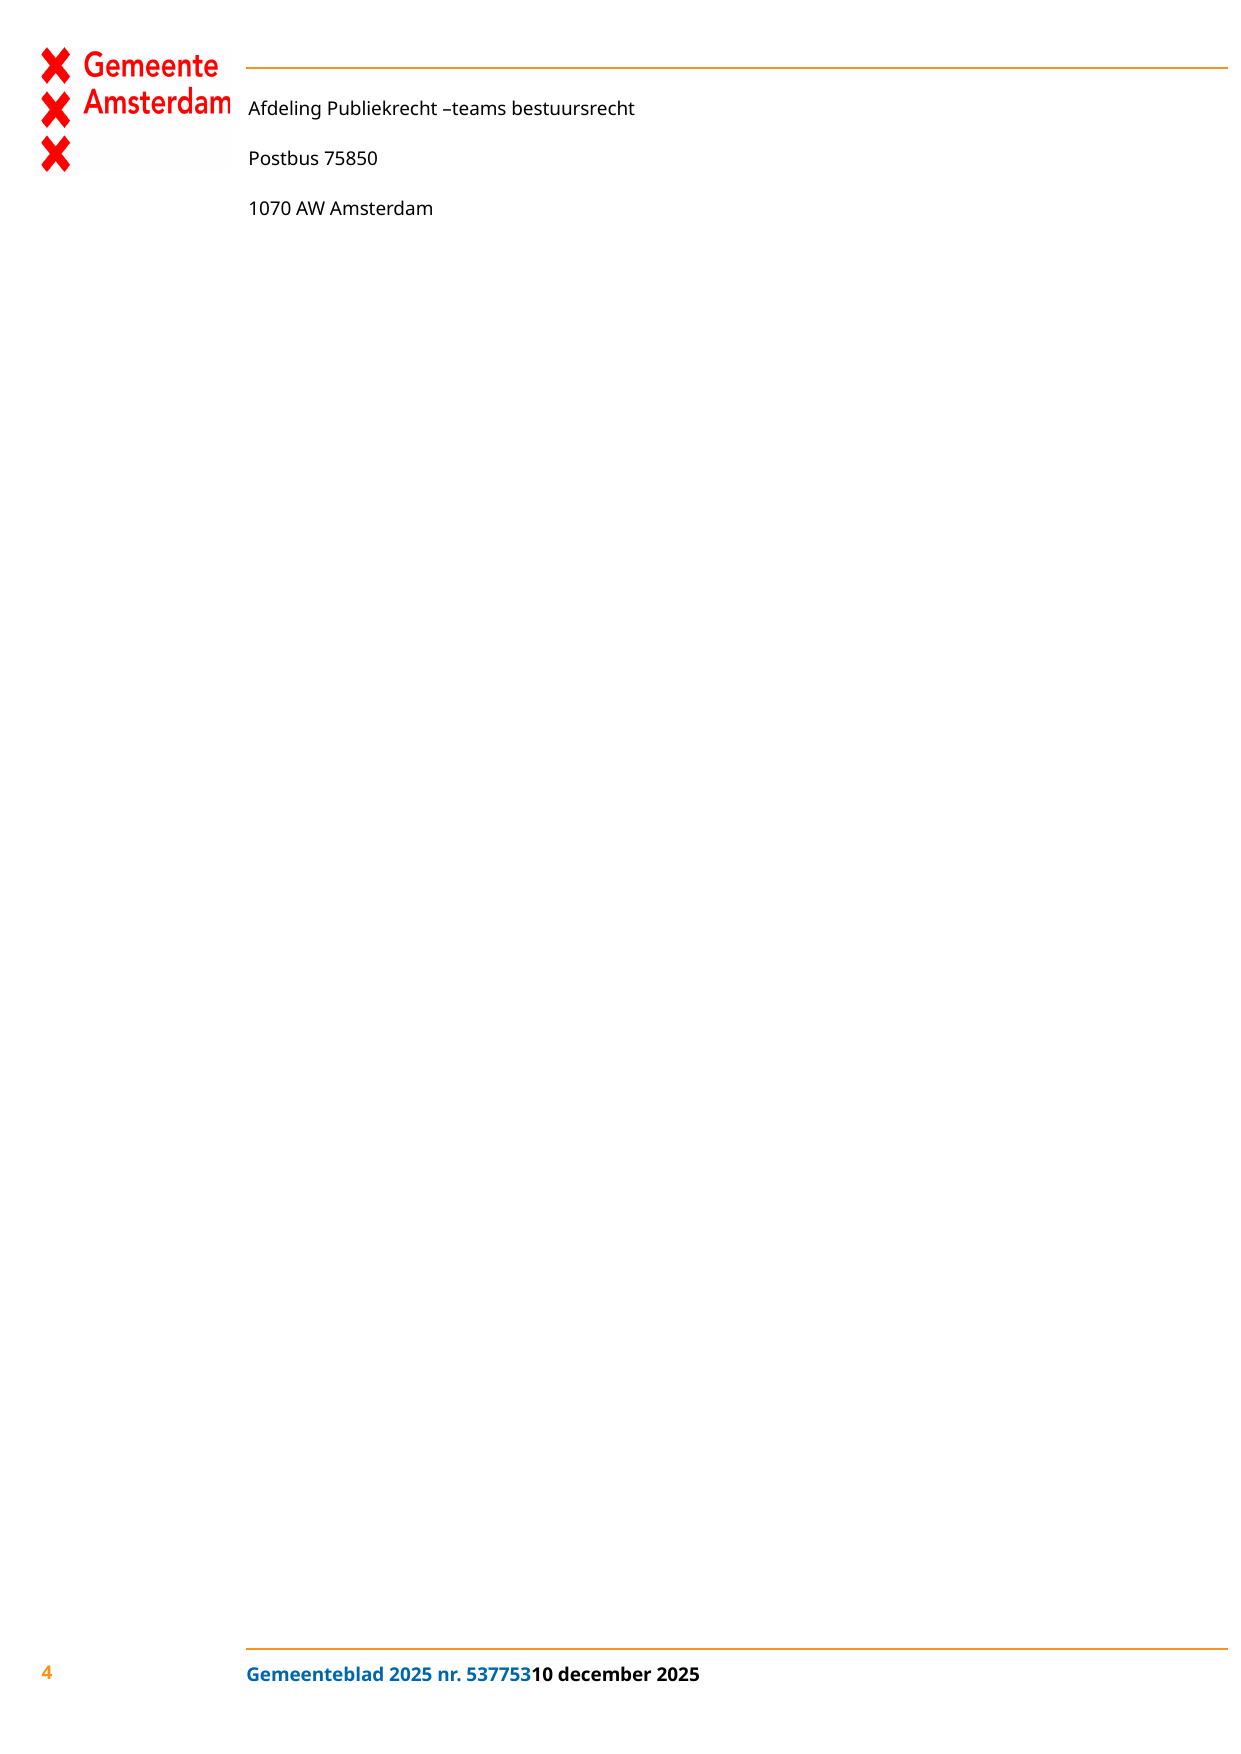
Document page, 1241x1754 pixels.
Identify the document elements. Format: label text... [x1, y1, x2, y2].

text 1070 AW Amsterdam [248, 196, 1152, 221]
text Postbus 75850 [248, 145, 1152, 171]
picture [41, 47, 231, 172]
text Afdeling Publiekrecht –teams bestuursrecht [248, 95, 1152, 121]
